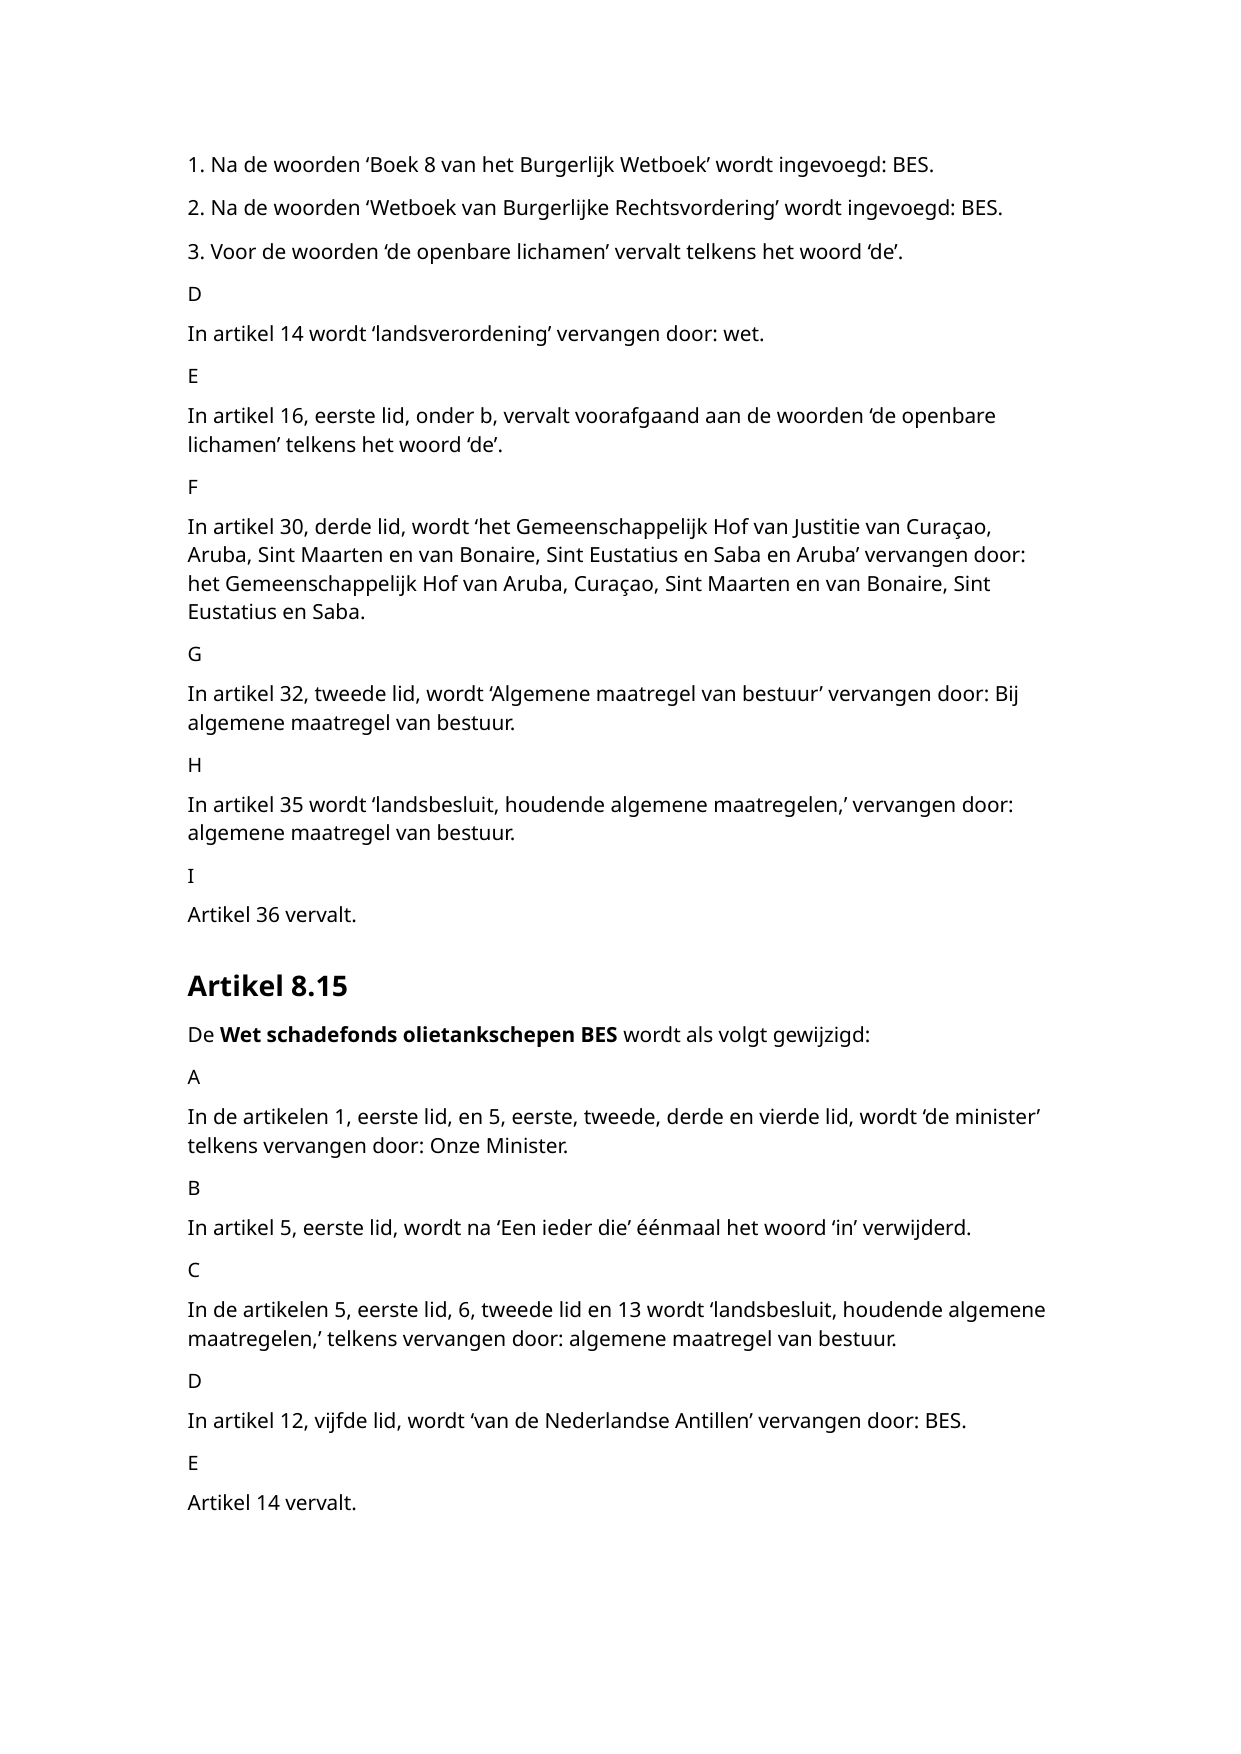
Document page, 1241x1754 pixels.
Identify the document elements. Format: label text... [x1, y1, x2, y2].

text B [187, 1174, 1053, 1201]
text In de artikelen 1, eerste lid, en 5, eerste, tweede, derde en vierde lid, wordt ‘de minister’ telkens vervangen door: Onze Minister. [187, 1102, 1053, 1159]
text In artikel 5, eerste lid, wordt na ‘Een ieder die’ éénmaal het woord ‘in’ verwijderd. [187, 1213, 1053, 1241]
text E [187, 1449, 1053, 1476]
text F [187, 473, 1053, 500]
text In artikel 35 wordt ‘landsbesluit, houdende algemene maatregelen,’ vervangen door: algemene maatregel van bestuur. [187, 790, 1053, 847]
text C [187, 1256, 1053, 1283]
text In artikel 30, derde lid, wordt ‘het Gemeenschappelijk Hof van Justitie van Curaçao, Aruba, Sint Maarten en van Bonaire, Sint Eustatius en Saba en Aruba’ vervangen door: het Gemeenschappelijk Hof van Aruba, Curaçao, Sint Maarten en van Bonaire, Sint Eustatius en Saba. [187, 512, 1053, 626]
text H [187, 751, 1053, 778]
text Artikel 14 vervalt. [187, 1488, 1053, 1516]
text In de artikelen 5, eerste lid, 6, tweede lid en 13 wordt ‘landsbesluit, houdende algemene maatregelen,’ telkens vervangen door: algemene maatregel van bestuur. [187, 1295, 1053, 1352]
text In artikel 16, eerste lid, onder b, vervalt voorafgaand aan de woorden ‘de openbare lichamen’ telkens het woord ‘de’. [187, 401, 1053, 458]
text In artikel 12, vijfde lid, wordt ‘van de Nederlandse Antillen’ vervangen door: BES. [187, 1406, 1053, 1434]
text A [187, 1064, 1053, 1091]
text In artikel 14 wordt ‘landsverordening’ vervangen door: wet. [187, 319, 1053, 347]
text G [187, 641, 1053, 668]
text 3. Voor de woorden ‘de openbare lichamen’ vervalt telkens het woord ‘de’. [187, 237, 1053, 265]
subtitle Artikel 8.15 [187, 967, 1053, 1005]
text De Wet schadefonds olietankschepen BES wordt als volgt gewijzigd: [187, 1020, 1053, 1049]
text I [187, 862, 1053, 889]
text Artikel 36 vervalt. [187, 901, 1053, 929]
text D [187, 280, 1053, 307]
text E [187, 362, 1053, 389]
text 1. Na de woorden ‘Boek 8 van het Burgerlijk Wetboek’ wordt ingevoegd: BES. [187, 150, 1053, 178]
text D [187, 1367, 1053, 1394]
text In artikel 32, tweede lid, wordt ‘Algemene maatregel van bestuur’ vervangen door: Bij algemene maatregel van bestuur. [187, 679, 1053, 736]
text 2. Na de woorden ‘Wetboek van Burgerlijke Rechtsvordering’ wordt ingevoegd: BES. [187, 193, 1053, 222]
